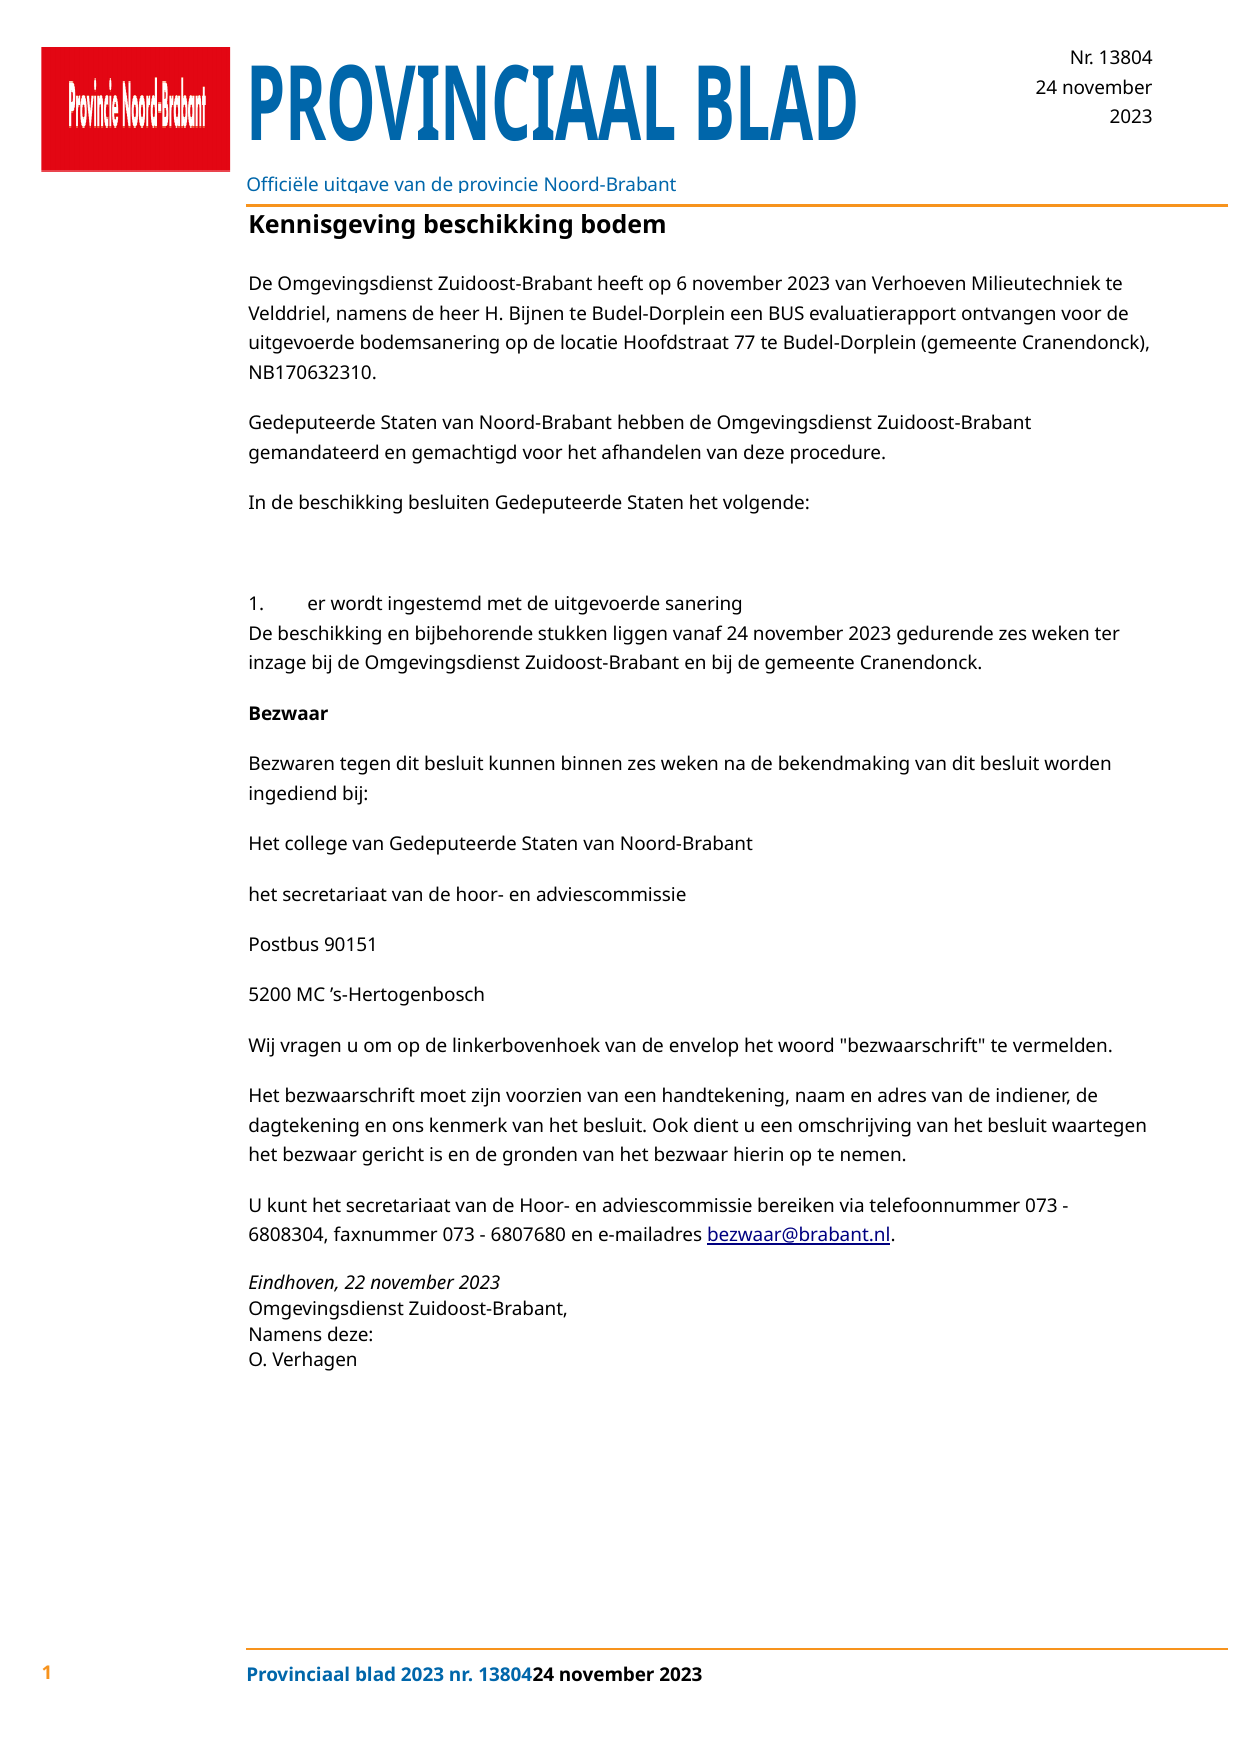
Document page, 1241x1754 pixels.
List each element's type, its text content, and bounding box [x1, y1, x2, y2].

text Eindhoven, 22 november 2023 [248, 1269, 1152, 1295]
text Wij vragen u om op de linkerbovenhoek van de envelop het woord "bezwaarschrift" te vermelden. [248, 1032, 1152, 1058]
text Namens deze: [248, 1321, 1152, 1347]
text Bezwaar [248, 700, 1152, 726]
text het secretariaat van de hoor- en adviescommissie [248, 881, 1152, 906]
text Gedeputeerde Staten van Noord-Brabant hebben de Omgevingsdienst Zuidoost-Brabant gemandateerd en gemachtigd voor het afhandelen van deze procedure. [248, 409, 1152, 465]
text Omgevingsdienst Zuidoost-Brabant, [248, 1295, 1152, 1321]
text 5200 MC ’s-Hertogenbosch [248, 982, 1152, 1007]
picture [41, 47, 231, 172]
text O. Verhagen [248, 1347, 1152, 1372]
text Kennisgeving beschikking bodem [248, 207, 1152, 241]
text U kunt het secretariaat van de Hoor- en adviescommissie bereiken via telefoonnummer 073 - 6808304, faxnummer 073 - 6807680 en e-mailadres bezwaar@brabant.nl. [248, 1192, 1152, 1247]
text Het college van Gedeputeerde Staten van Noord-Brabant [248, 830, 1152, 856]
text Bezwaren tegen dit besluit kunnen binnen zes weken na de bekendmaking van dit besluit worden ingediend bij: [248, 750, 1152, 806]
text Het bezwaarschrift moet zijn voorzien van een handtekening, naam en adres van de indiener, de dagtekening en ons kenmerk van het besluit. Ook dient u een omschrijving van het besluit waartegen het bezwaar gericht is en de gronden van het bezwaar hierin op te nemen. [248, 1082, 1152, 1167]
text De Omgevingsdienst Zuidoost-Brabant heeft op 6 november 2023 van Verhoeven Milieutechniek te Velddriel, namens de heer H. Bijnen te Budel-Dorplein een BUS evaluatierapport ontvangen voor de uitgevoerde bodemsanering op de locatie Hoofdstraat 77 te Budel-Dorplein (gemeente Cranendonck), NB170632310. [248, 270, 1152, 385]
text De beschikking en bijbehorende stukken liggen vanaf 24 november 2023 gedurende zes weken ter inzage bij de Omgevingsdienst Zuidoost-Brabant en bij de gemeente Cranendonck. [248, 620, 1152, 675]
text In de beschikking besluiten Gedeputeerde Staten het volgende: [248, 489, 1152, 515]
text Postbus 90151 [248, 931, 1152, 957]
list er wordt ingestemd met de uitgevoerde sanering [248, 590, 1152, 616]
